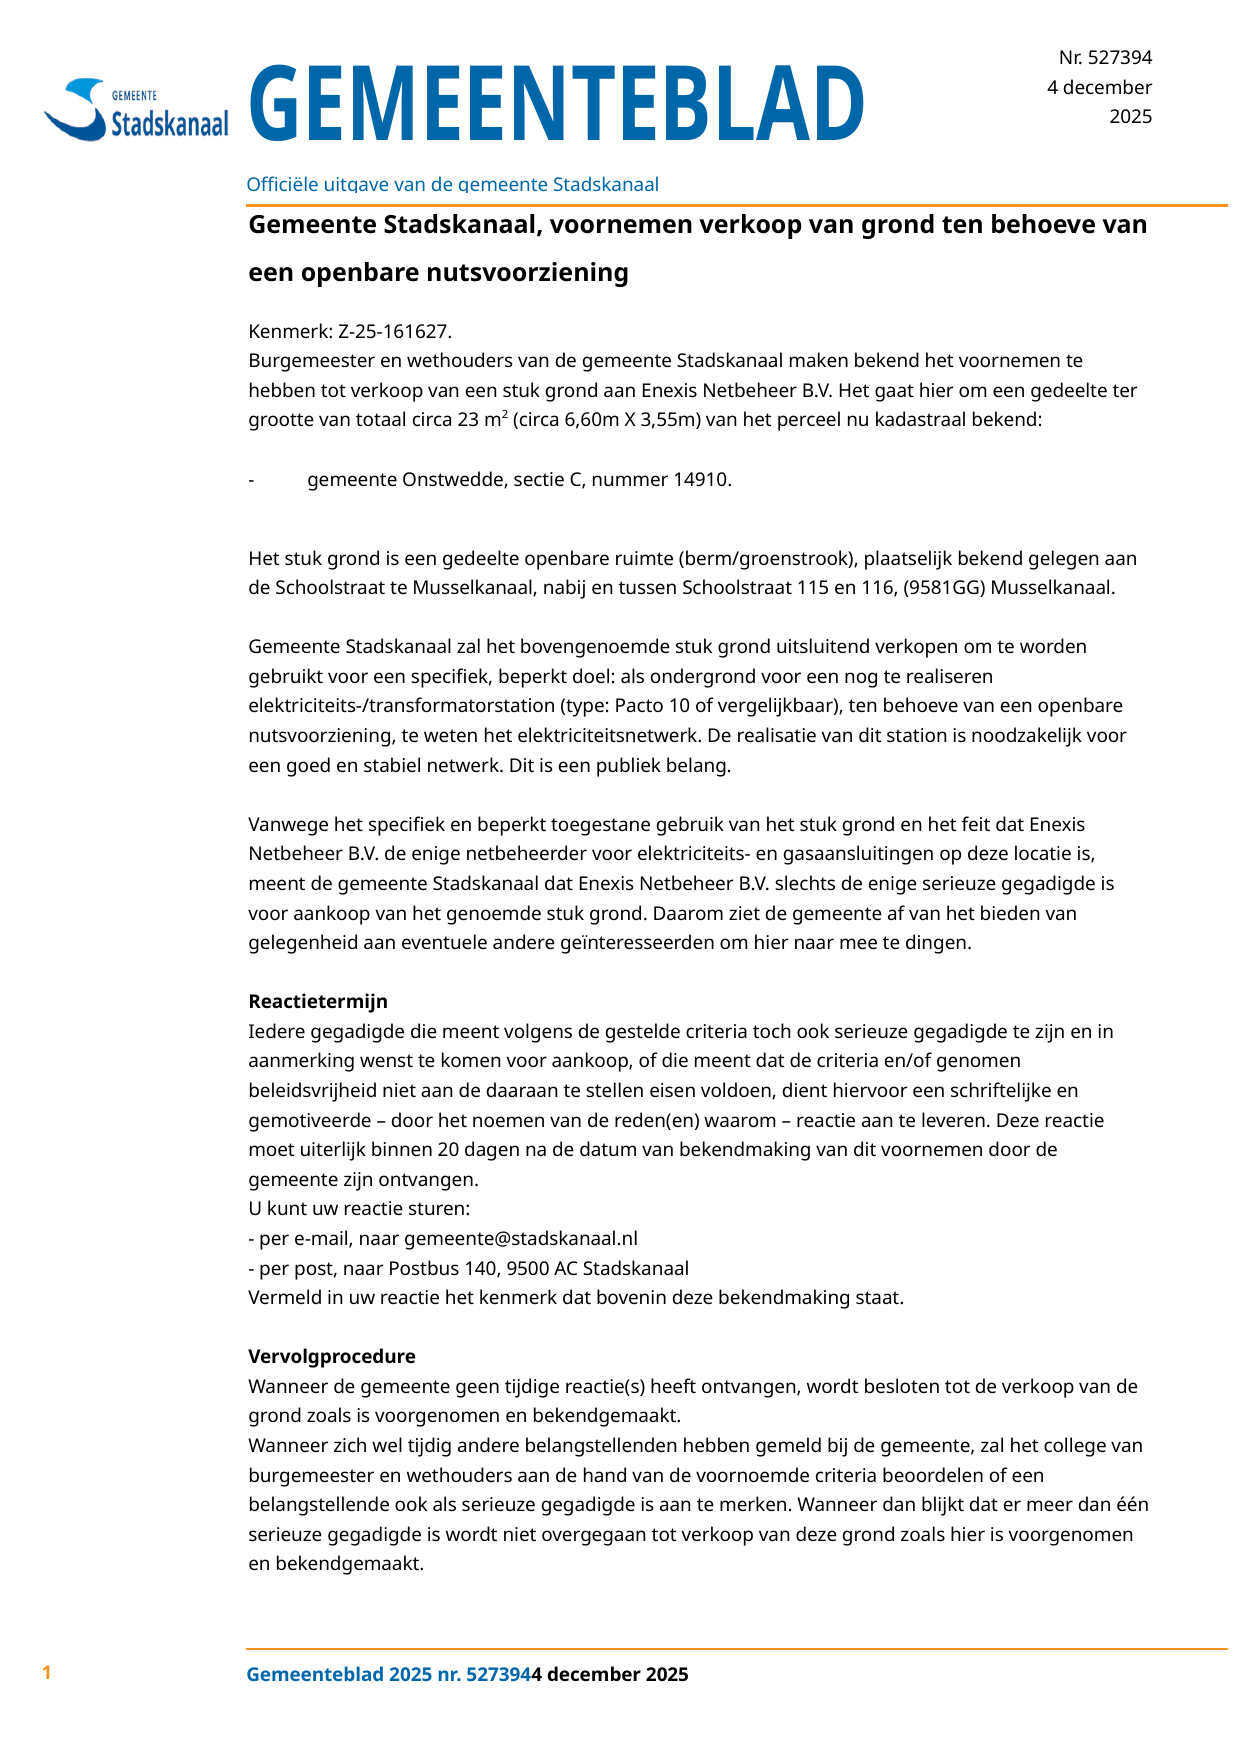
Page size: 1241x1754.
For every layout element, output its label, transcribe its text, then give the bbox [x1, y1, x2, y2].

text - per post, naar Postbus 140, 9500 AC Stadskanaal [248, 1255, 1152, 1280]
text Vermeld in uw reactie het kenmerk dat bovenin deze bekendmaking staat. [248, 1284, 1152, 1310]
text Iedere gegadigde die meent volgens de gestelde criteria toch ook serieuze gegadigde te zijn en in aanmerking wenst te komen voor aankoop, of die meent dat de criteria en/of genomen beleidsvrijheid niet aan de daaraan te stellen eisen voldoen, dient hiervoor een schriftelijke en gemotiveerde – door het noemen van de reden(en) waarom – reactie aan te leveren. Deze reactie moet uiterlijk binnen 20 dagen na de datum van bekendmaking van dit voornemen door de gemeente zijn ontvangen. [248, 1018, 1152, 1192]
text Vervolgprocedure [248, 1343, 1152, 1369]
text Wanneer de gemeente geen tijdige reactie(s) heeft ontvangen, wordt besloten tot de verkoop van de grond zoals is voorgenomen en bekendgemaakt. [248, 1373, 1152, 1428]
list gemeente Onstwedde, sectie C, nummer 14910. [248, 466, 1152, 492]
text Vanwege het specifiek en beperkt toegestane gebruik van het stuk grond en het feit dat Enexis Netbeheer B.V. de enige netbeheerder voor elektriciteits- en gasaansluitingen op deze locatie is, meent de gemeente Stadskanaal dat Enexis Netbeheer B.V. slechts de enige serieuze gegadigde is voor aankoop van het genoemde stuk grond. Daarom ziet de gemeente af van het bieden van gelegenheid aan eventuele andere geïnteresseerden om hier naar mee te dingen. [248, 811, 1152, 955]
text U kunt uw reactie sturen: [248, 1196, 1152, 1221]
text Wanneer zich wel tijdig andere belangstellenden hebben gemeld bij de gemeente, zal het college van burgemeester en wethouders aan de hand van de voornoemde criteria beoordelen of een belangstellende ook als serieuze gegadigde is aan te merken. Wanneer dan blijkt dat er meer dan één serieuze gegadigde is wordt niet overgegaan tot verkoop van deze grond zoals hier is voorgenomen en bekendgemaakt. [248, 1432, 1152, 1576]
text Het stuk grond is een gedeelte openbare ruimte (berm/groenstrook), plaatselijk bekend gelegen aan de Schoolstraat te Musselkanaal, nabij en tussen Schoolstraat 115 en 116, (9581GG) Musselkanaal. [248, 545, 1152, 600]
text Reactietermijn [248, 988, 1152, 1014]
text Kenmerk: Z-25-161627. [248, 318, 1152, 344]
text Burgemeester en wethouders van de gemeente Stadskanaal maken bekend het voornemen te hebben tot verkoop van een stuk grond aan Enexis Netbeheer B.V. Het gaat hier om een gedeelte ter grootte van totaal circa 23 m2 (circa 6,60m X 3,55m) van het perceel nu kadastraal bekend: [248, 347, 1152, 432]
text Gemeente Stadskanaal, voornemen verkoop van grond ten behoeve van een openbare nutsvoorziening [248, 207, 1152, 288]
picture [41, 47, 231, 172]
text Gemeente Stadskanaal zal het bovengenoemde stuk grond uitsluitend verkopen om te worden gebruikt voor een specifiek, beperkt doel: als ondergrond voor een nog te realiseren elektriciteits-/transformatorstation (type: Pacto 10 of vergelijkbaar), ten behoeve van een openbare nutsvoorziening, te weten het elektriciteitsnetwerk. De realisatie van dit station is noodzakelijk voor een goed en stabiel netwerk. Dit is een publiek belang. [248, 633, 1152, 777]
text - per e-mail, naar gemeente@stadskanaal.nl [248, 1225, 1152, 1251]
